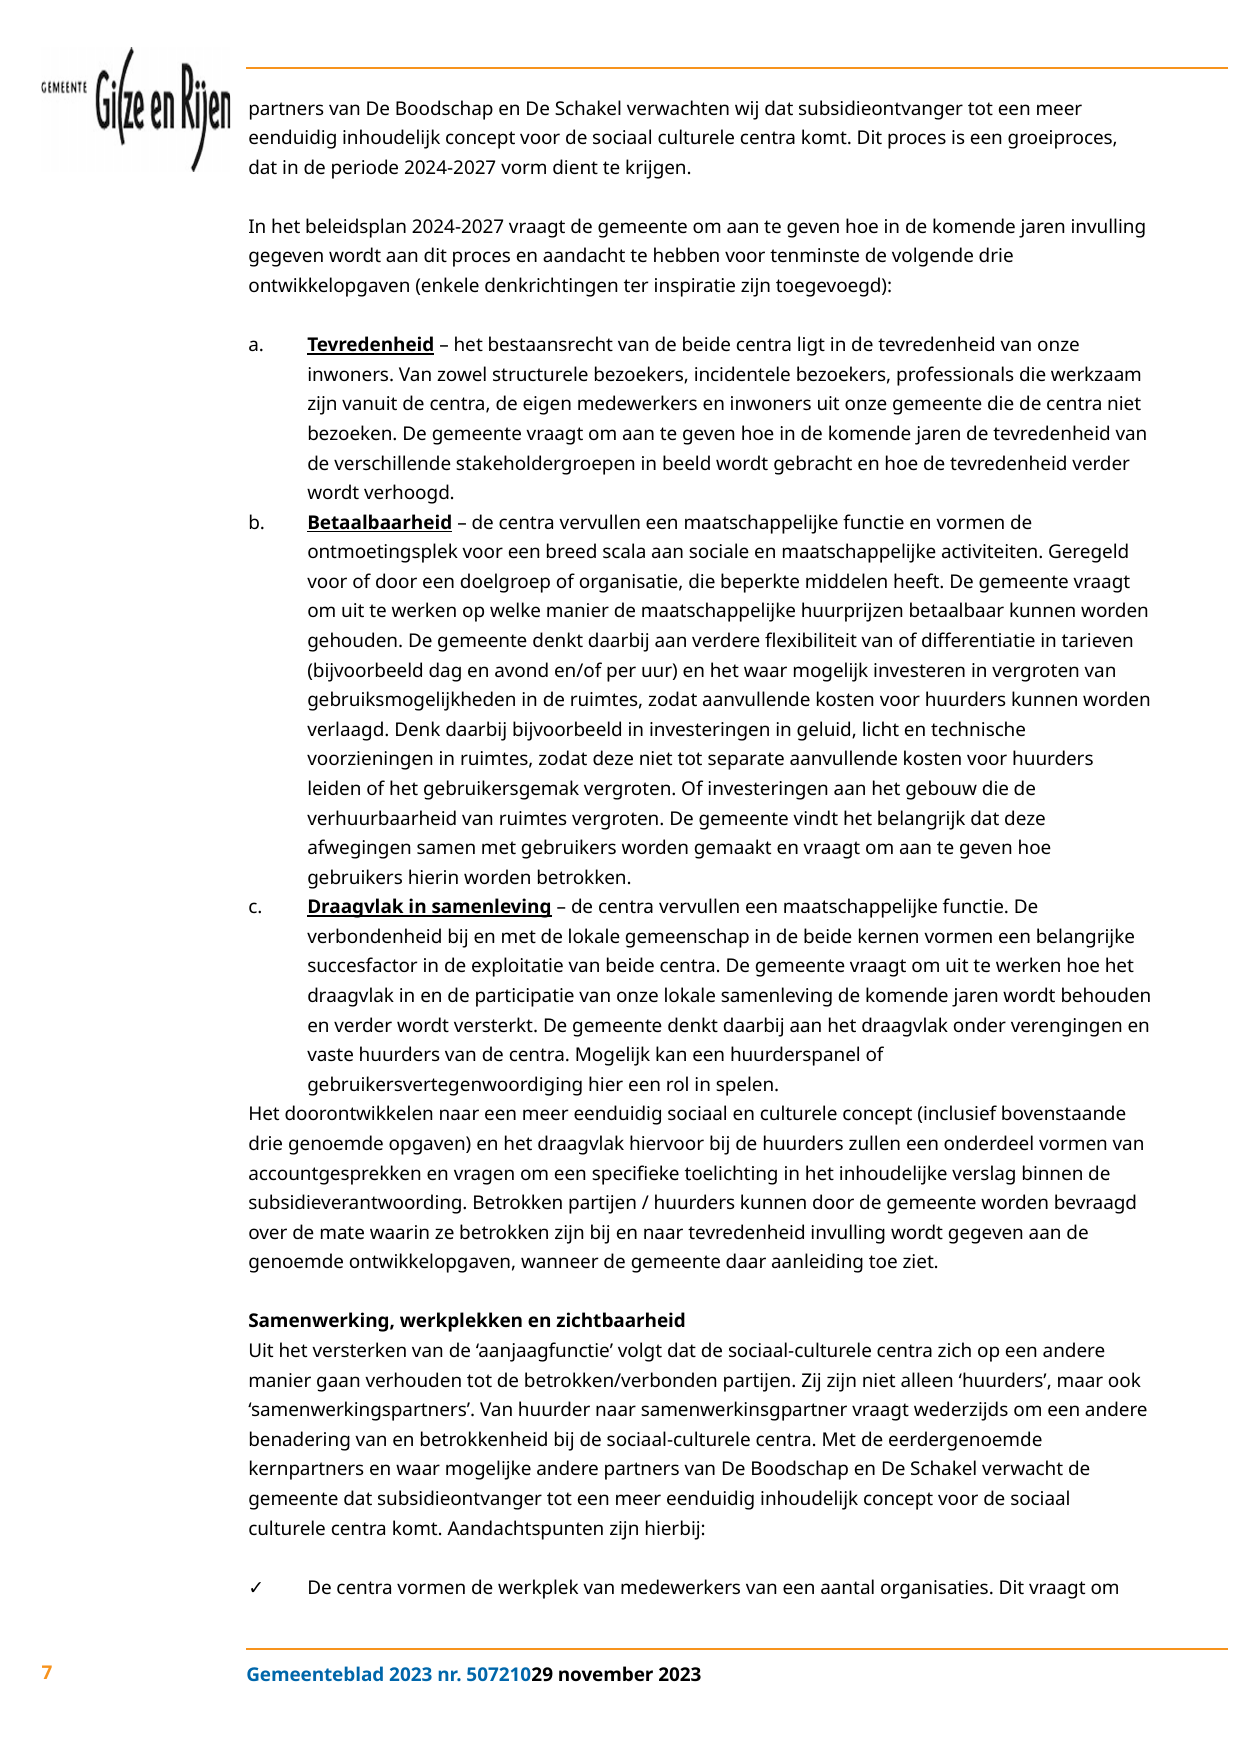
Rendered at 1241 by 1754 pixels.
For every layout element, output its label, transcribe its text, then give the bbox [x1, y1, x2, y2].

picture [41, 47, 231, 172]
text Het doorontwikkelen naar een meer eenduidig sociaal en culturele concept (inclusief bovenstaande drie genoemde opgaven) en het draagvlak hiervoor bij de huurders zullen een onderdeel vormen van accountgesprekken en vragen om een specifieke toelichting in het inhoudelijke verslag binnen de subsidieverantwoording. Betrokken partijen / huurders kunnen door de gemeente worden bevraagd over de mate waarin ze betrokken zijn bij en naar tevredenheid invulling wordt gegeven aan de genoemde ontwikkelopgaven, wanneer de gemeente daar aanleiding toe ziet. [248, 1101, 1152, 1274]
text In het beleidsplan 2024-2027 vraagt de gemeente om aan te geven hoe in de komende jaren invulling gegeven wordt aan dit proces en aandacht te hebben voor tenminste de volgende drie ontwikkelopgaven (enkele denkrichtingen ter inspiratie zijn toegevoegd): [248, 213, 1152, 298]
text partners van De Boodschap en De Schakel verwachten wij dat subsidieontvanger tot een meer eenduidig inhoudelijk concept voor de sociaal culturele centra komt. Dit proces is een groeiproces, dat in de periode 2024-2027 vorm dient te krijgen. [248, 95, 1152, 180]
text Uit het versterken van de ‘aanjaagfunctie’ volgt dat de sociaal-culturele centra zich op een andere manier gaan verhouden tot de betrokken/verbonden partijen. Zij zijn niet alleen ‘huurders’, maar ook ‘samenwerkingspartners’. Van huurder naar samenwerkinsgpartner vraagt wederzijds om een andere benadering van en betrokkenheid bij de sociaal-culturele centra. Met de eerdergenoemde kernpartners en waar mogelijke andere partners van De Boodschap en De Schakel verwacht de gemeente dat subsidieontvanger tot een meer eenduidig inhoudelijk concept voor de sociaal culturele centra komt. Aandachtspunten zijn hierbij: [248, 1337, 1152, 1541]
list Tevredenheid – het bestaansrecht van de beide centra ligt in de tevredenheid van onze inwoners. Van zowel structurele bezoekers, incidentele bezoekers, professionals die werkzaam zijn vanuit de centra, de eigen medewerkers en inwoners uit onze gemeente die de centra niet bezoeken. De gemeente vraagt om aan te geven hoe in de komende jaren de tevredenheid van de verschillende stakeholdergroepen in beeld wordt gebracht en hoe de tevredenheid verder wordt verhoogd. [248, 331, 1152, 505]
list De centra vormen de werkplek van medewerkers van een aantal organisaties. Dit vraagt om [248, 1574, 1152, 1600]
text Samenwerking, werkplekken en zichtbaarheid [248, 1308, 1152, 1333]
list Betaalbaarheid – de centra vervullen een maatschappelijke functie en vormen de ontmoetingsplek voor een breed scala aan sociale en maatschappelijke activiteiten. Geregeld voor of door een doelgroep of organisatie, die beperkte middelen heeft. De gemeente vraagt om uit te werken op welke manier de maatschappelijke huurprijzen betaalbaar kunnen worden gehouden. De gemeente denkt daarbij aan verdere flexibiliteit van of differentiatie in tarieven (bijvoorbeeld dag en avond en/of per uur) en het waar mogelijk investeren in vergroten van gebruiksmogelijkheden in de ruimtes, zodat aanvullende kosten voor huurders kunnen worden verlaagd. Denk daarbij bijvoorbeeld in investeringen in geluid, licht en technische voorzieningen in ruimtes, zodat deze niet tot separate aanvullende kosten voor huurders leiden of het gebruikersgemak vergroten. Of investeringen aan het gebouw die de verhuurbaarheid van ruimtes vergroten. De gemeente vindt het belangrijk dat deze afwegingen samen met gebruikers worden gemaakt en vraagt om aan te geven hoe gebruikers hierin worden betrokken. [248, 509, 1152, 890]
list Draagvlak in samenleving – de centra vervullen een maatschappelijke functie. De verbondenheid bij en met de lokale gemeenschap in de beide kernen vormen een belangrijke succesfactor in de exploitatie van beide centra. De gemeente vraagt om uit te werken hoe het draagvlak in en de participatie van onze lokale samenleving de komende jaren wordt behouden en verder wordt versterkt. De gemeente denkt daarbij aan het draagvlak onder verengingen en vaste huurders van de centra. Mogelijk kan een huurderspanel of gebruikersvertegenwoordiging hier een rol in spelen. [248, 893, 1152, 1097]
